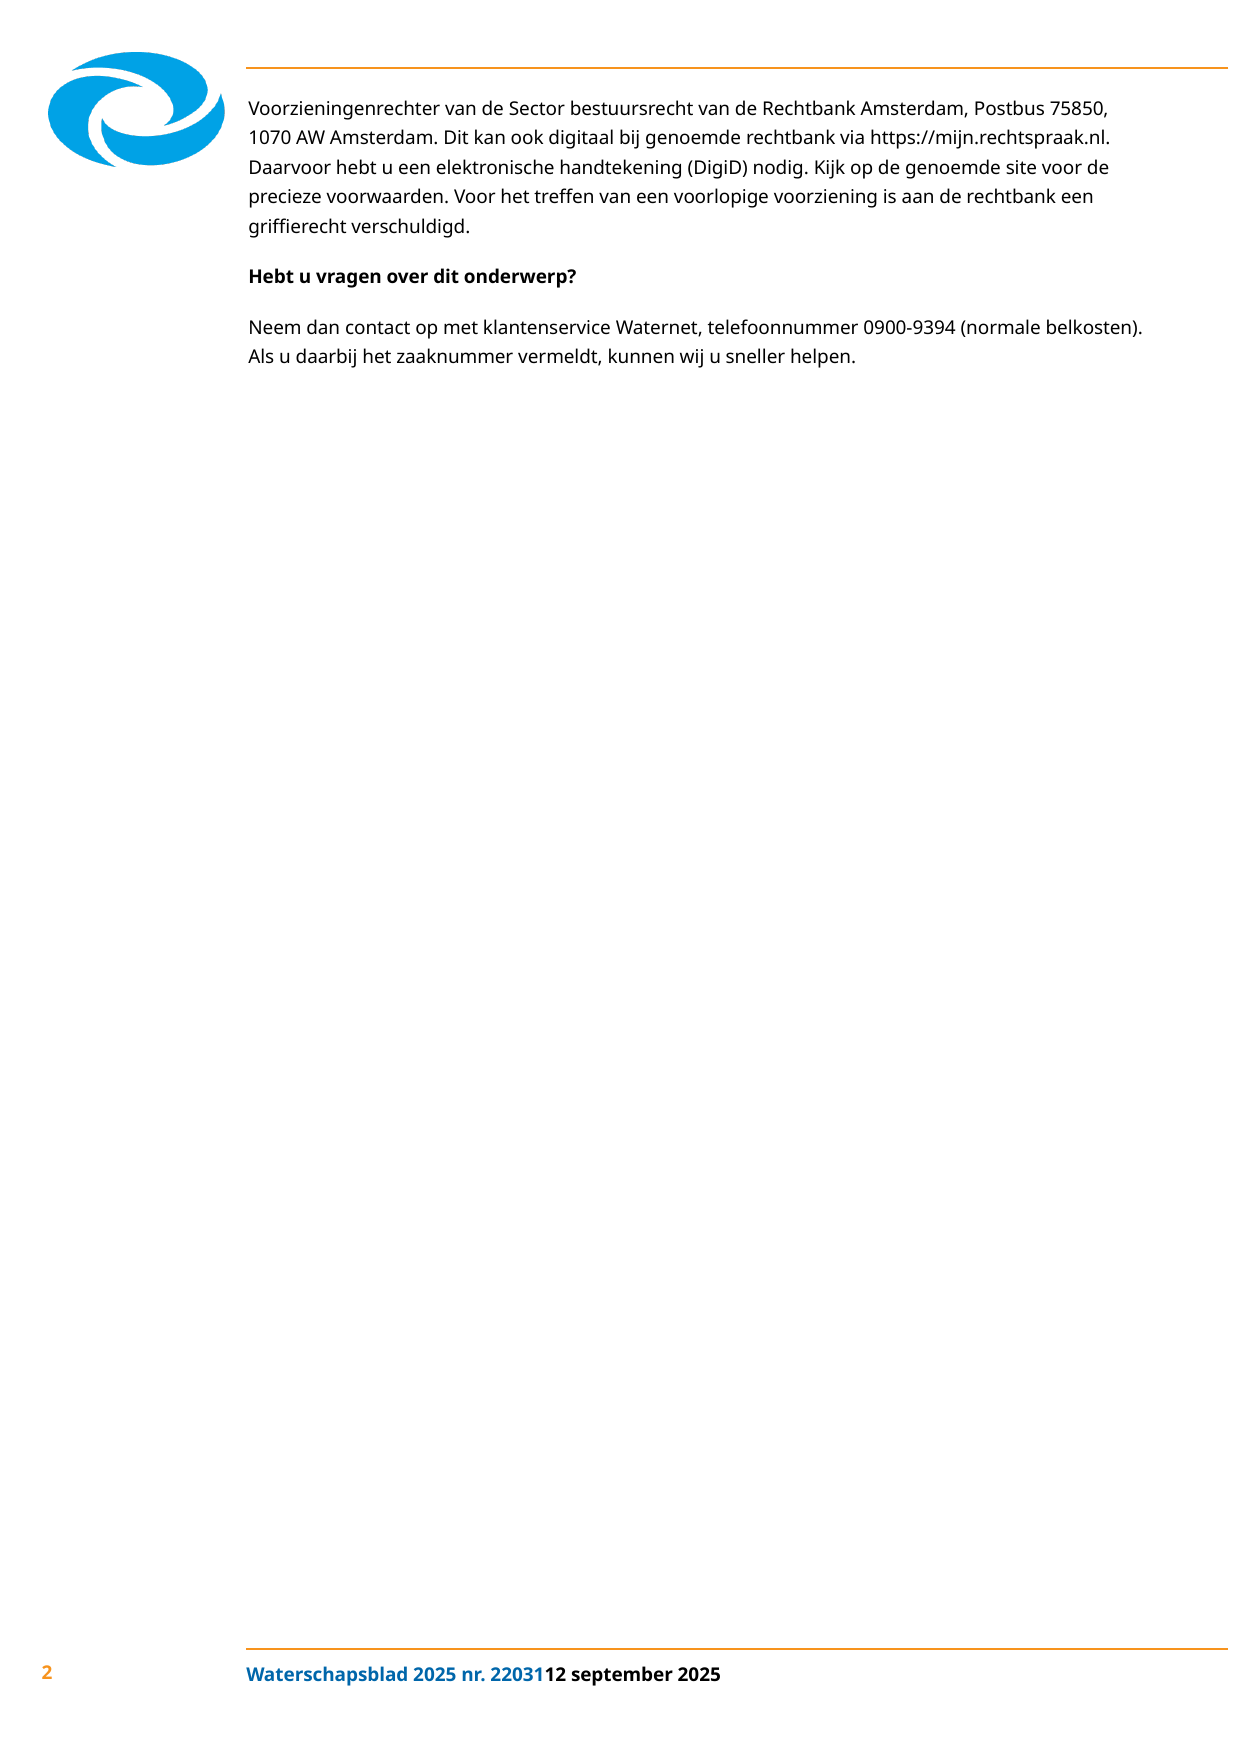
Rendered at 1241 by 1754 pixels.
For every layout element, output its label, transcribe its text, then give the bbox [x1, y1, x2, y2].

text Hebt u vragen over dit onderwerp? [248, 263, 1152, 289]
picture [41, 47, 231, 172]
text Neem dan contact op met klantenservice Waternet, telefoonnummer 0900-9394 (normale belkosten). Als u daarbij het zaaknummer vermeldt, kunnen wij u sneller helpen. [248, 314, 1152, 369]
text Voorzieningenrechter van de Sector bestuursrecht van de Rechtbank Amsterdam, Postbus 75850, 1070 AW Amsterdam. Dit kan ook digitaal bij genoemde rechtbank via https://mijn.rechtspraak.nl. Daarvoor hebt u een elektronische handtekening (DigiD) nodig. Kijk op de genoemde site voor de precieze voorwaarden. Voor het treffen van een voorlopige voorziening is aan de rechtbank een griffierecht verschuldigd. [248, 95, 1152, 239]
